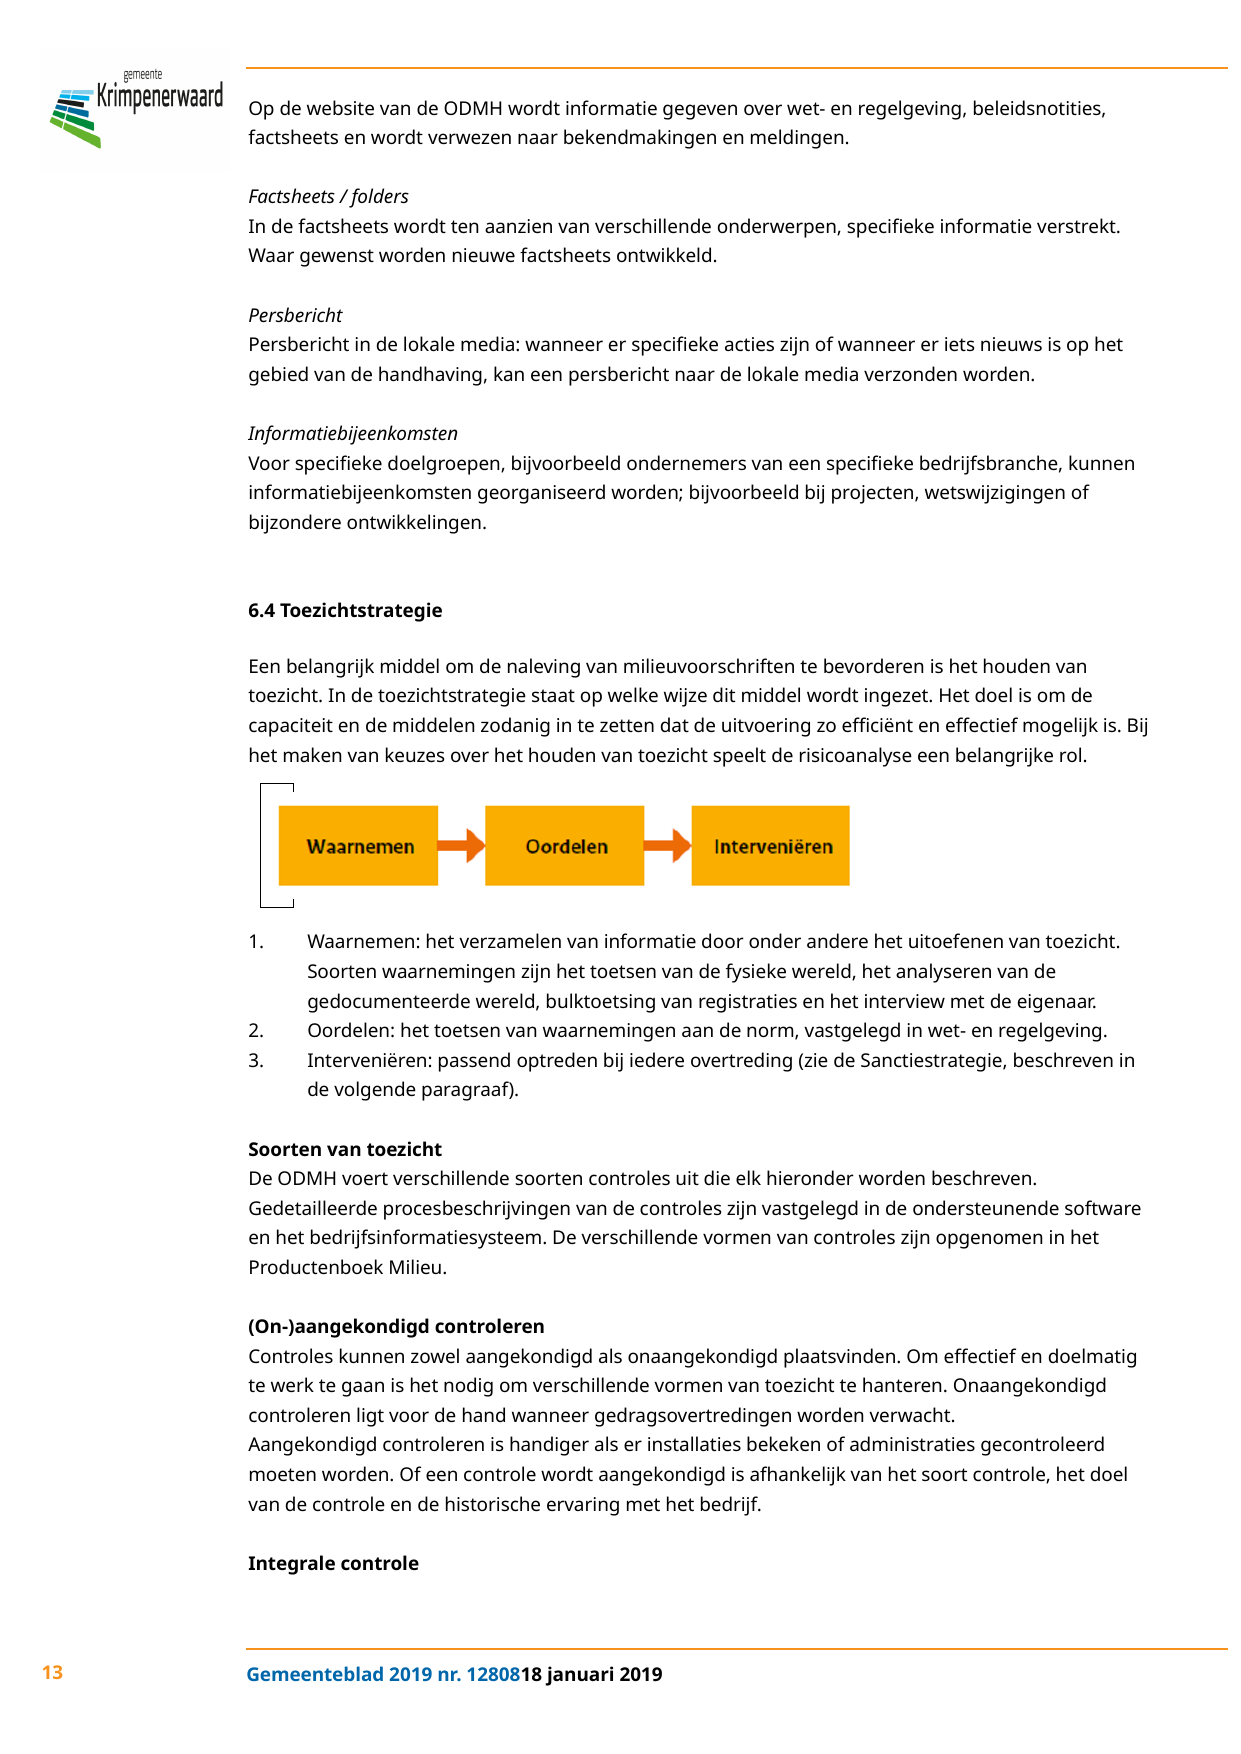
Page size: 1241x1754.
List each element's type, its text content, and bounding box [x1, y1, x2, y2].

picture [268, 792, 860, 899]
text Integrale controle [248, 1550, 1152, 1576]
text 6.4 Toezichtstrategie [248, 598, 1152, 623]
text Persbericht in de lokale media: wanneer er specifieke acties zijn of wanneer er iets nieuws is op het gebied van de handhaving, kan een persbericht naar de lokale media verzonden worden. [248, 331, 1152, 387]
text Op de website van de ODMH wordt informatie gegeven over wet- en regelgeving, beleidsnotities, factsheets en wordt verwezen naar bekendmakingen en meldingen. [248, 95, 1152, 150]
text Soorten van toezicht [248, 1136, 1152, 1162]
text Een belangrijk middel om de naleving van milieuvoorschriften te bevorderen is het houden van toezicht. In de toezichtstrategie staat op welke wijze dit middel wordt ingezet. Het doel is om de capaciteit en de middelen zodanig in te zetten dat de uitvoering zo efficiënt en effectief mogelijk is. Bij het maken van keuzes over het houden van toezicht speelt de risicoanalyse een belangrijke rol. [248, 653, 1152, 767]
list Oordelen: het toetsen van waarnemingen aan de norm, vastgelegd in wet- en regelgeving. [248, 1017, 1152, 1043]
text In de factsheets wordt ten aanzien van verschillende onderwerpen, specifieke informatie verstrekt. Waar gewenst worden nieuwe factsheets ontwikkeld. [248, 213, 1152, 268]
text Controles kunnen zowel aangekondigd als onaangekondigd plaatsvinden. Om effectief en doelmatig te werk te gaan is het nodig om verschillende vormen van toezicht te hanteren. Onaangekondigd controleren ligt voor de hand wanneer gedragsovertredingen worden verwacht. [248, 1343, 1152, 1428]
list Interveniëren: passend optreden bij iedere overtreding (zie de Sanctiestrategie, beschreven in de volgende paragraaf). [248, 1047, 1152, 1102]
text De ODMH voert verschillende soorten controles uit die elk hieronder worden beschreven. Gedetailleerde procesbeschrijvingen van de controles zijn vastgelegd in de ondersteunende software en het bedrijfsinformatiesysteem. De verschillende vormen van controles zijn opgenomen in het Productenboek Milieu. [248, 1165, 1152, 1280]
text Aangekondigd controleren is handiger als er installaties bekeken of administraties gecontroleerd moeten worden. Of een controle wordt aangekondigd is afhankelijk van het soort controle, het doel van de controle en de historische ervaring met het bedrijf. [248, 1432, 1152, 1517]
picture [41, 47, 231, 172]
text (On-)aangekondigd controleren [248, 1313, 1152, 1339]
text Voor specifieke doelgroepen, bijvoorbeeld ondernemers van een specifieke bedrijfsbranche, kunnen informatiebijeenkomsten georganiseerd worden; bijvoorbeeld bij projecten, wetswijzigingen of bijzondere ontwikkelingen. [248, 450, 1152, 535]
text Persbericht [248, 302, 1152, 328]
text Informatiebijeenkomsten [248, 420, 1152, 446]
list Waarnemen: het verzamelen van informatie door onder andere het uitoefenen van toezicht. Soorten waarnemingen zijn het toetsen van de fysieke wereld, het analyseren van de gedocumenteerde wereld, bulktoetsing van registraties en het interview met de eigenaar. [248, 929, 1152, 1014]
text Factsheets / folders [248, 183, 1152, 209]
